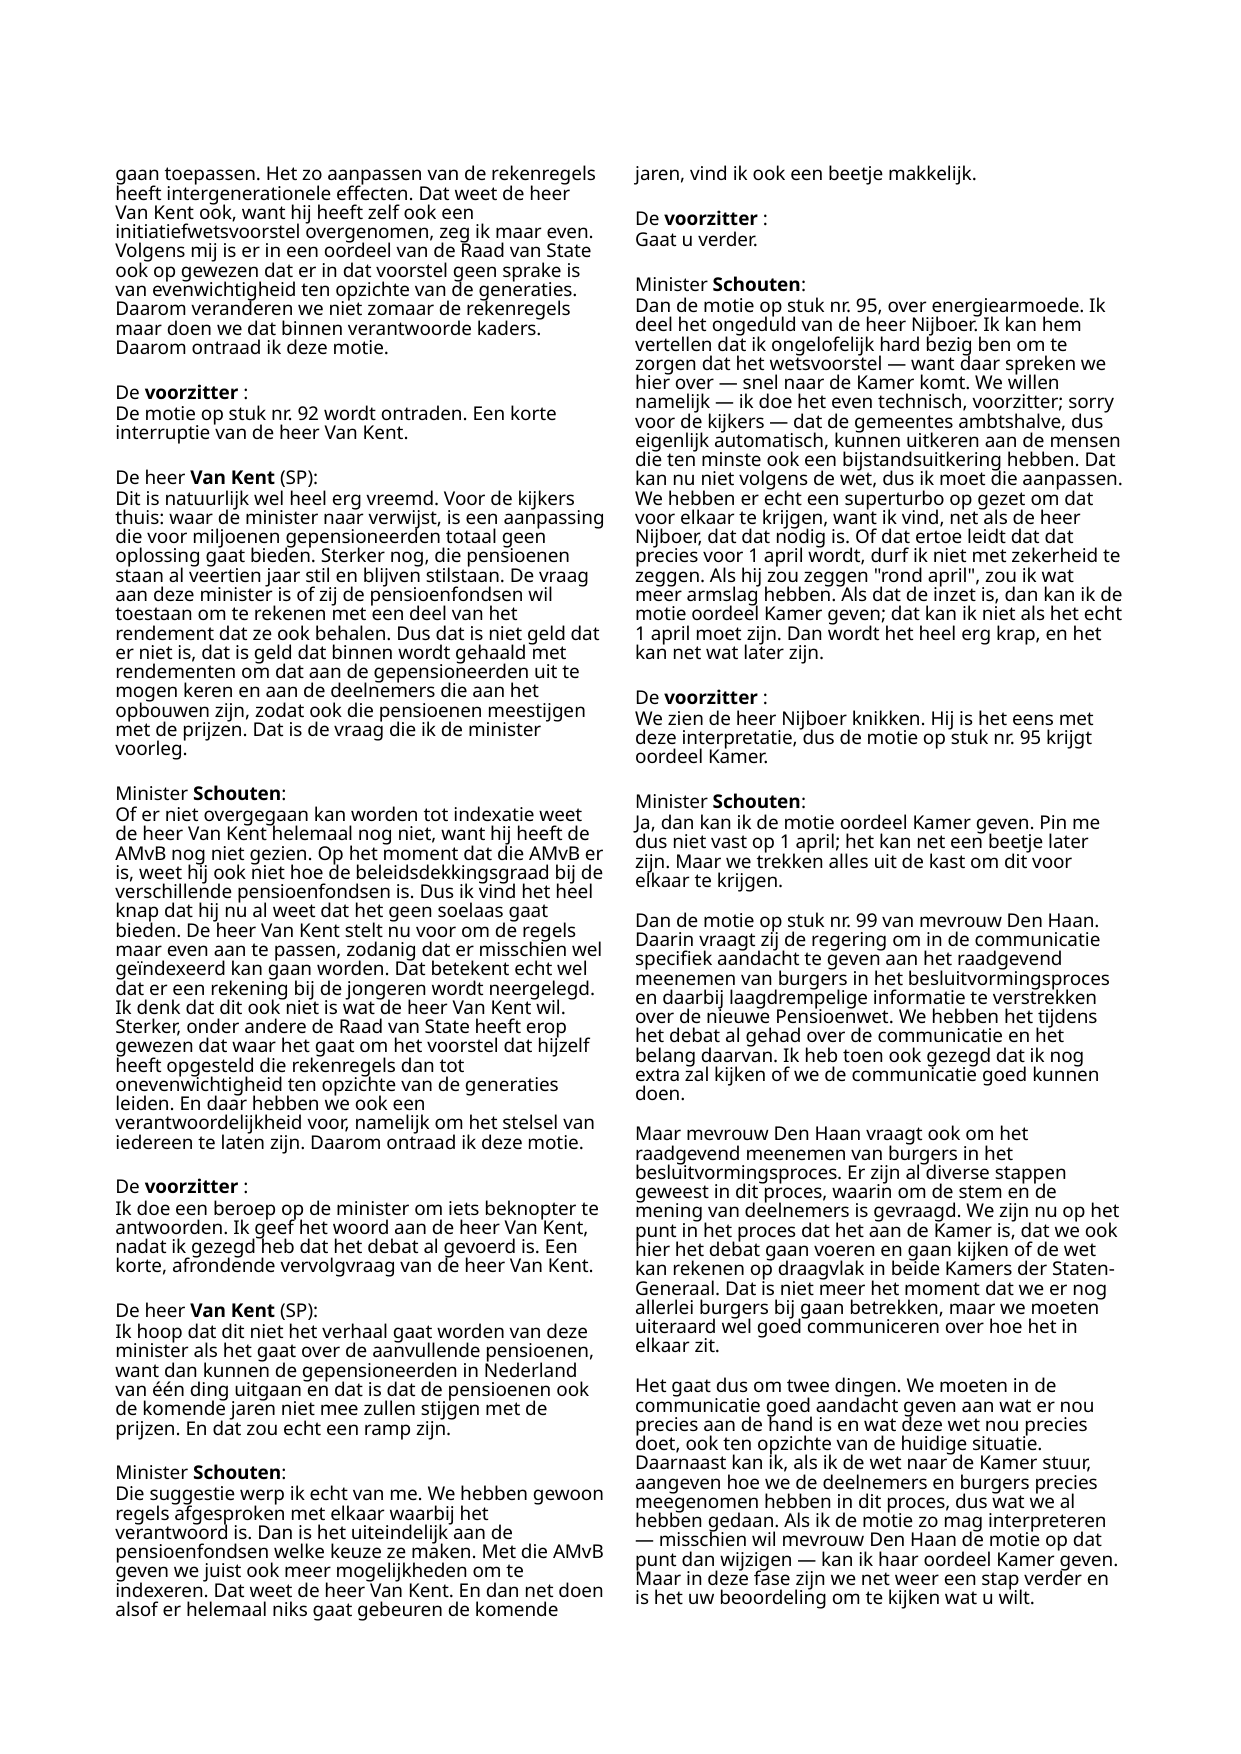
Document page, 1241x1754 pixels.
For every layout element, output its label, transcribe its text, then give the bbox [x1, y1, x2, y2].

text Ik hoop dat dit niet het verhaal gaat worden van deze minister als het gaat over de aanvullende pensioenen, want dan kunnen de gepensioneerden in Nederland van één ding uitgaan en dat is dat de pensioenen ook de komende jaren niet mee zullen stijgen met de prijzen. En dat zou echt een ramp zijn. [115, 1323, 605, 1439]
text Minister Schouten: [635, 788, 1125, 814]
text Maar mevrouw Den Haan vraagt ook om het raadgevend meenemen van burgers in het besluitvormingsproces. Er zijn al diverse stappen geweest in dit proces, waarin om de stem en de mening van deelnemers is gevraagd. We zijn nu op het punt in het proces dat het aan de Kamer is, dat we ook hier het debat gaan voeren en gaan kijken of de wet kan rekenen op draagvlak in beide Kamers der Staten-Generaal. Dat is niet meer het moment dat we er nog allerlei burgers bij gaan betrekken, maar we moeten uiteraard wel goed communiceren over hoe het in elkaar zit. [635, 1125, 1125, 1357]
text De motie op stuk nr. 92 wordt ontraden. Een korte interruptie van de heer Van Kent. [115, 404, 605, 443]
text We zien de heer Nijboer knikken. Hij is het eens met deze interpretatie, dus de motie op stuk nr. 95 krijgt oordeel Kamer. [635, 710, 1125, 767]
text Gaat u verder. [635, 231, 1125, 250]
text De voorzitter : [635, 684, 1125, 710]
text Of er niet overgegaan kan worden tot indexatie weet de heer Van Kent helemaal nog niet, want hij heeft de AMvB nog niet gezien. Op het moment dat die AMvB er is, weet hij ook niet hoe de beleidsdekkingsgraad bij de verschillende pensioenfondsen is. Dus ik vind het heel knap dat hij nu al weet dat het geen soelaas gaat bieden. De heer Van Kent stelt nu voor om de regels maar even aan te passen, zodanig dat er misschien wel geïndexeerd kan gaan worden. Dat betekent echt wel dat er een rekening bij de jongeren wordt neergelegd. Ik denk dat dit ook niet is wat de heer Van Kent wil. Sterker, onder andere de Raad van State heeft erop gewezen dat waar het gaat om het voorstel dat hijzelf heeft opgesteld die rekenregels dan tot onevenwichtigheid ten opzichte van de generaties leiden. En daar hebben we ook een verantwoordelijkheid voor, namelijk om het stelsel van iedereen te laten zijn. Daarom ontraad ik deze motie. [115, 806, 605, 1153]
text Dan de motie op stuk nr. 95, over energiearmoede. Ik deel het ongeduld van de heer Nijboer. Ik kan hem vertellen dat ik ongelofelijk hard bezig ben om te zorgen dat het wetsvoorstel — want daar spreken we hier over — snel naar de Kamer komt. We willen namelijk — ik doe het even technisch, voorzitter; sorry voor de kijkers — dat de gemeentes ambtshalve, dus eigenlijk automatisch, kunnen uitkeren aan de mensen die ten minste ook een bijstandsuitkering hebben. Dat kan nu niet volgens de wet, dus ik moet die aanpassen. We hebben er echt een superturbo op gezet om dat voor elkaar te krijgen, want ik vind, net als de heer Nijboer, dat dat nodig is. Of dat ertoe leidt dat dat precies voor 1 april wordt, durf ik niet met zekerheid te zeggen. Als hij zou zeggen "rond april", zou ik wat meer armslag hebben. Als dat de inzet is, dan kan ik de motie oordeel Kamer geven; dat kan ik niet als het echt 1 april moet zijn. Dan wordt het heel erg krap, en het kan net wat later zijn. [635, 297, 1125, 663]
text De heer Van Kent (SP): [115, 1297, 605, 1323]
text De voorzitter : [635, 205, 1125, 231]
text Minister Schouten: [635, 271, 1125, 297]
text Dit is natuurlijk wel heel erg vreemd. Voor de kijkers thuis: waar de minister naar verwijst, is een aanpassing die voor miljoenen gepensioneerden totaal geen oplossing gaat bieden. Sterker nog, die pensioenen staan al veertien jaar stil en blijven stilstaan. De vraag aan deze minister is of zij de pensioenfondsen wil toestaan om te rekenen met een deel van het rendement dat ze ook behalen. Dus dat is niet geld dat er niet is, dat is geld dat binnen wordt gehaald met rendementen om dat aan de gepensioneerden uit te mogen keren en aan de deelnemers die aan het opbouwen zijn, zodat ook die pensioenen meestijgen met de prijzen. Dat is de vraag die ik de minister voorleg. [115, 490, 605, 759]
text De voorzitter : [115, 1174, 605, 1199]
text De voorzitter : [115, 379, 605, 404]
text Het gaat dus om twee dingen. We moeten in de communicatie goed aandacht geven aan wat er nou precies aan de hand is en wat deze wet nou precies doet, ook ten opzichte van de huidige situatie. Daarnaast kan ik, als ik de wet naar de Kamer stuur, aangeven hoe we de deelnemers en burgers precies meegenomen hebben in dit proces, dus wat we al hebben gedaan. Als ik de motie zo mag interpreteren — misschien wil mevrouw Den Haan de motie op dat punt dan wijzigen — kan ik haar oordeel Kamer geven. Maar in deze fase zijn we net weer een stap verder en is het uw beoordeling om te kijken wat u wilt. [635, 1377, 1125, 1608]
text jaren, vind ik ook een beetje makkelijk. [635, 165, 1125, 184]
text Dan de motie op stuk nr. 99 van mevrouw Den Haan. Daarin vraagt zij de regering om in de communicatie specifiek aandacht te geven aan het raadgevend meenemen van burgers in het besluitvormingsproces en daarbij laagdrempelige informatie te verstrekken over de nieuwe Pensioenwet. We hebben het tijdens het debat al gehad over de communicatie en het belang daarvan. Ik heb toen ook gezegd dat ik nog extra zal kijken of we de communicatie goed kunnen doen. [635, 912, 1125, 1104]
text Minister Schouten: [115, 780, 605, 806]
text Die suggestie werp ik echt van me. We hebben gewoon regels afgesproken met elkaar waarbij het verantwoord is. Dan is het uiteindelijk aan de pensioenfondsen welke keuze ze maken. Met die AMvB geven we juist ook meer mogelijkheden om te indexeren. Dat weet de heer Van Kent. En dan net doen alsof er helemaal niks gaat gebeuren de komende [115, 1485, 605, 1620]
text Ja, dan kan ik de motie oordeel Kamer geven. Pin me dus niet vast op 1 april; het kan net een beetje later zijn. Maar we trekken alles uit de kast om dit voor elkaar te krijgen. [635, 814, 1125, 891]
text gaan toepassen. Het zo aanpassen van de rekenregels heeft intergenerationele effecten. Dat weet de heer Van Kent ook, want hij heeft zelf ook een initiatiefwetsvoorstel overgenomen, zeg ik maar even. Volgens mij is er in een oordeel van de Raad van State ook op gewezen dat er in dat voorstel geen sprake is van evenwichtigheid ten opzichte van de generaties. Daarom veranderen we niet zomaar de rekenregels maar doen we dat binnen verantwoorde kaders. Daarom ontraad ik deze motie. [115, 165, 605, 358]
text De heer Van Kent (SP): [115, 464, 605, 490]
text Minister Schouten: [115, 1459, 605, 1485]
text Ik doe een beroep op de minister om iets beknopter te antwoorden. Ik geef het woord aan de heer Van Kent, nadat ik gezegd heb dat het debat al gevoerd is. Een korte, afrondende vervolgvraag van de heer Van Kent. [115, 1199, 605, 1277]
